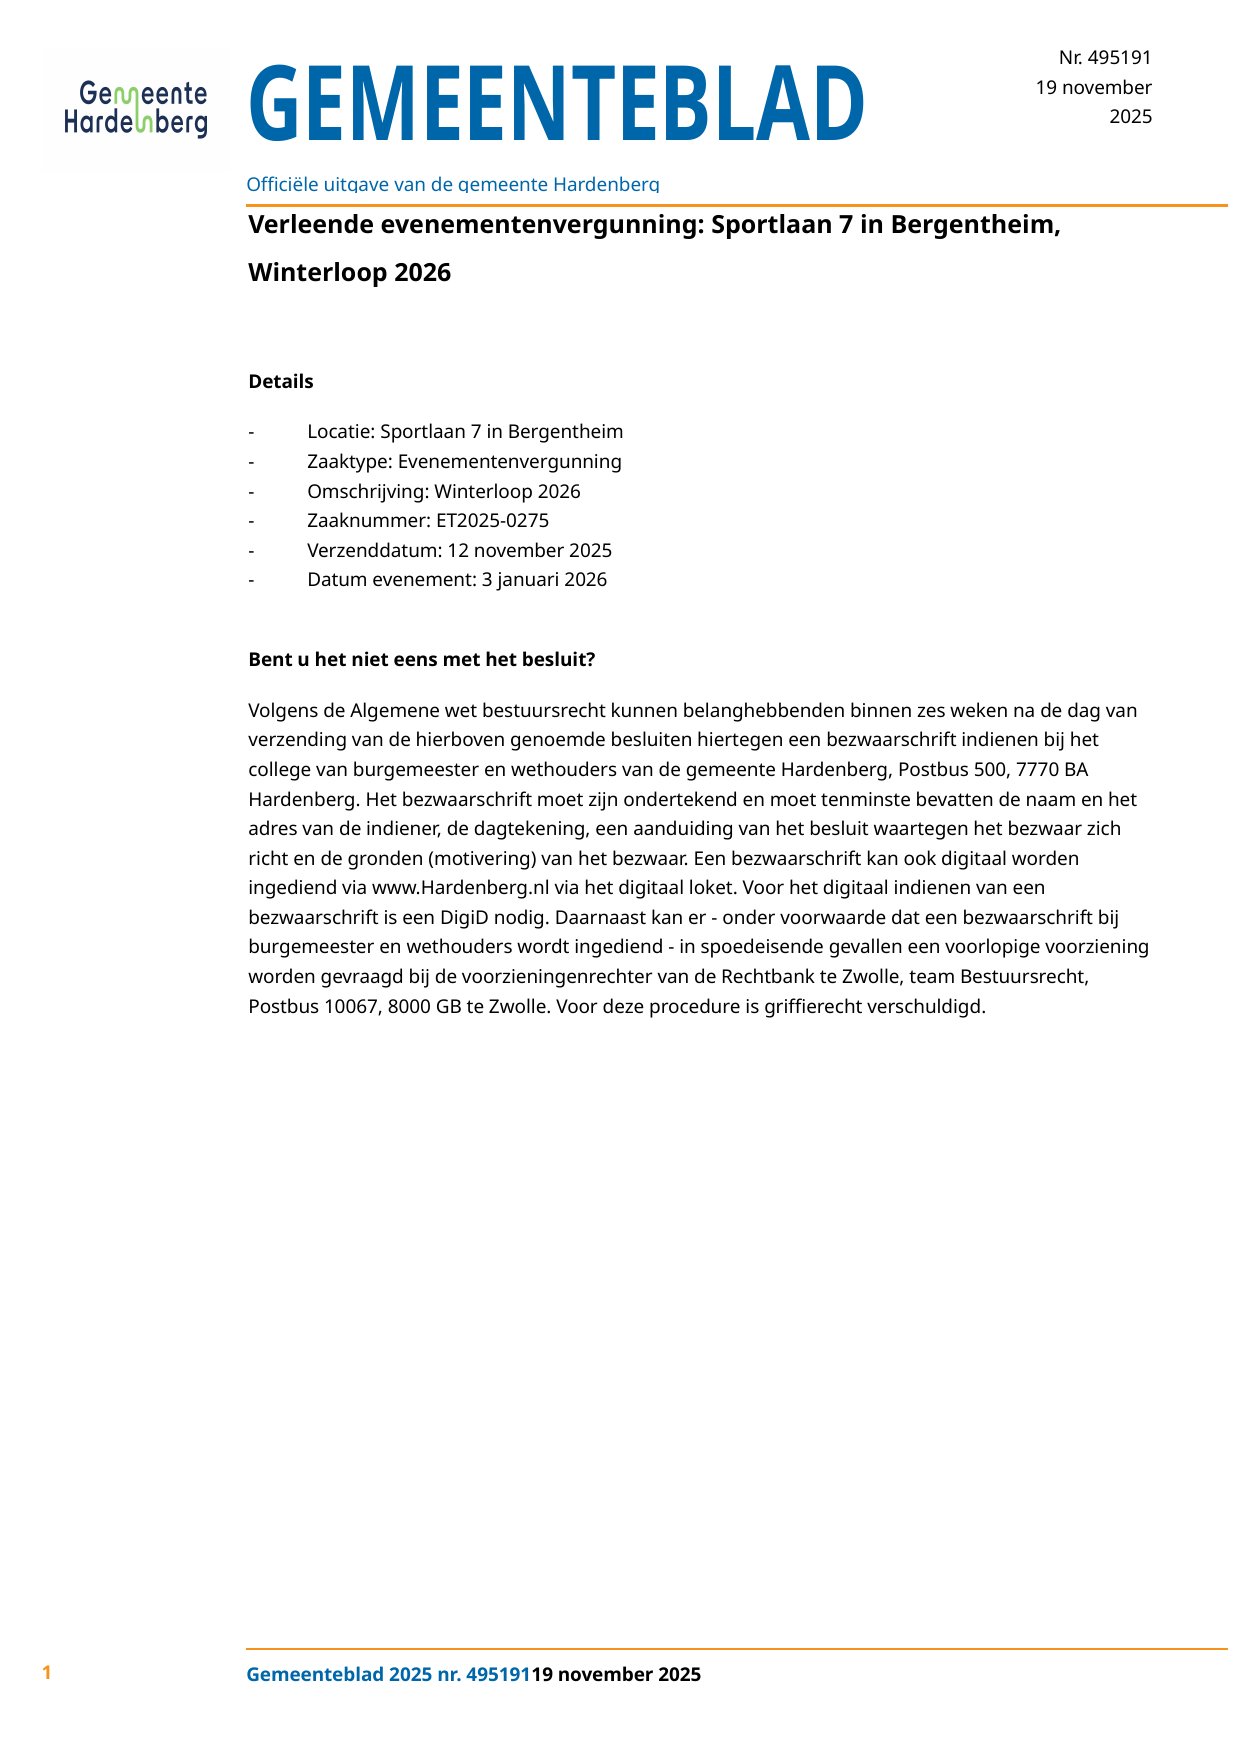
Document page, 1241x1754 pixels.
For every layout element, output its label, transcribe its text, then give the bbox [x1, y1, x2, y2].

list Datum evenement: 3 januari 2026 [248, 567, 1152, 592]
text Verleende evenementenvergunning: Sportlaan 7 in Bergentheim, Winterloop 2026 [248, 207, 1152, 288]
text Details [248, 368, 1152, 394]
picture [41, 47, 231, 172]
list Verzenddatum: 12 november 2025 [248, 537, 1152, 563]
list Omschrijving: Winterloop 2026 [248, 478, 1152, 504]
text Volgens de Algemene wet bestuursrecht kunnen belanghebbenden binnen zes weken na de dag van verzending van de hierboven genoemde besluiten hiertegen een bezwaarschrift indienen bij het college van burgemeester en wethouders van de gemeente Hardenberg, Postbus 500, 7770 BA Hardenberg. Het bezwaarschrift moet zijn ondertekend en moet tenminste bevatten de naam en het adres van de indiener, de dagtekening, een aanduiding van het besluit waartegen het bezwaar zich richt en de gronden (motivering) van het bezwaar. Een bezwaarschrift kan ook digitaal worden ingediend via www.Hardenberg.nl via het digitaal loket. Voor het digitaal indienen van een bezwaarschrift is een DigiD nodig. Daarnaast kan er - onder voorwaarde dat een bezwaarschrift bij burgemeester en wethouders wordt ingediend - in spoedeisende gevallen een voorlopige voorziening worden gevraagd bij de voorzieningenrechter van de Rechtbank te Zwolle, team Bestuursrecht, Postbus 10067, 8000 GB te Zwolle. Voor deze procedure is griffierecht verschuldigd. [248, 697, 1152, 1019]
list Zaaknummer: ET2025-0275 [248, 507, 1152, 533]
list Locatie: Sportlaan 7 in Bergentheim [248, 419, 1152, 444]
list Zaaktype: Evenementenvergunning [248, 448, 1152, 474]
text Bent u het niet eens met het besluit? [248, 647, 1152, 672]
